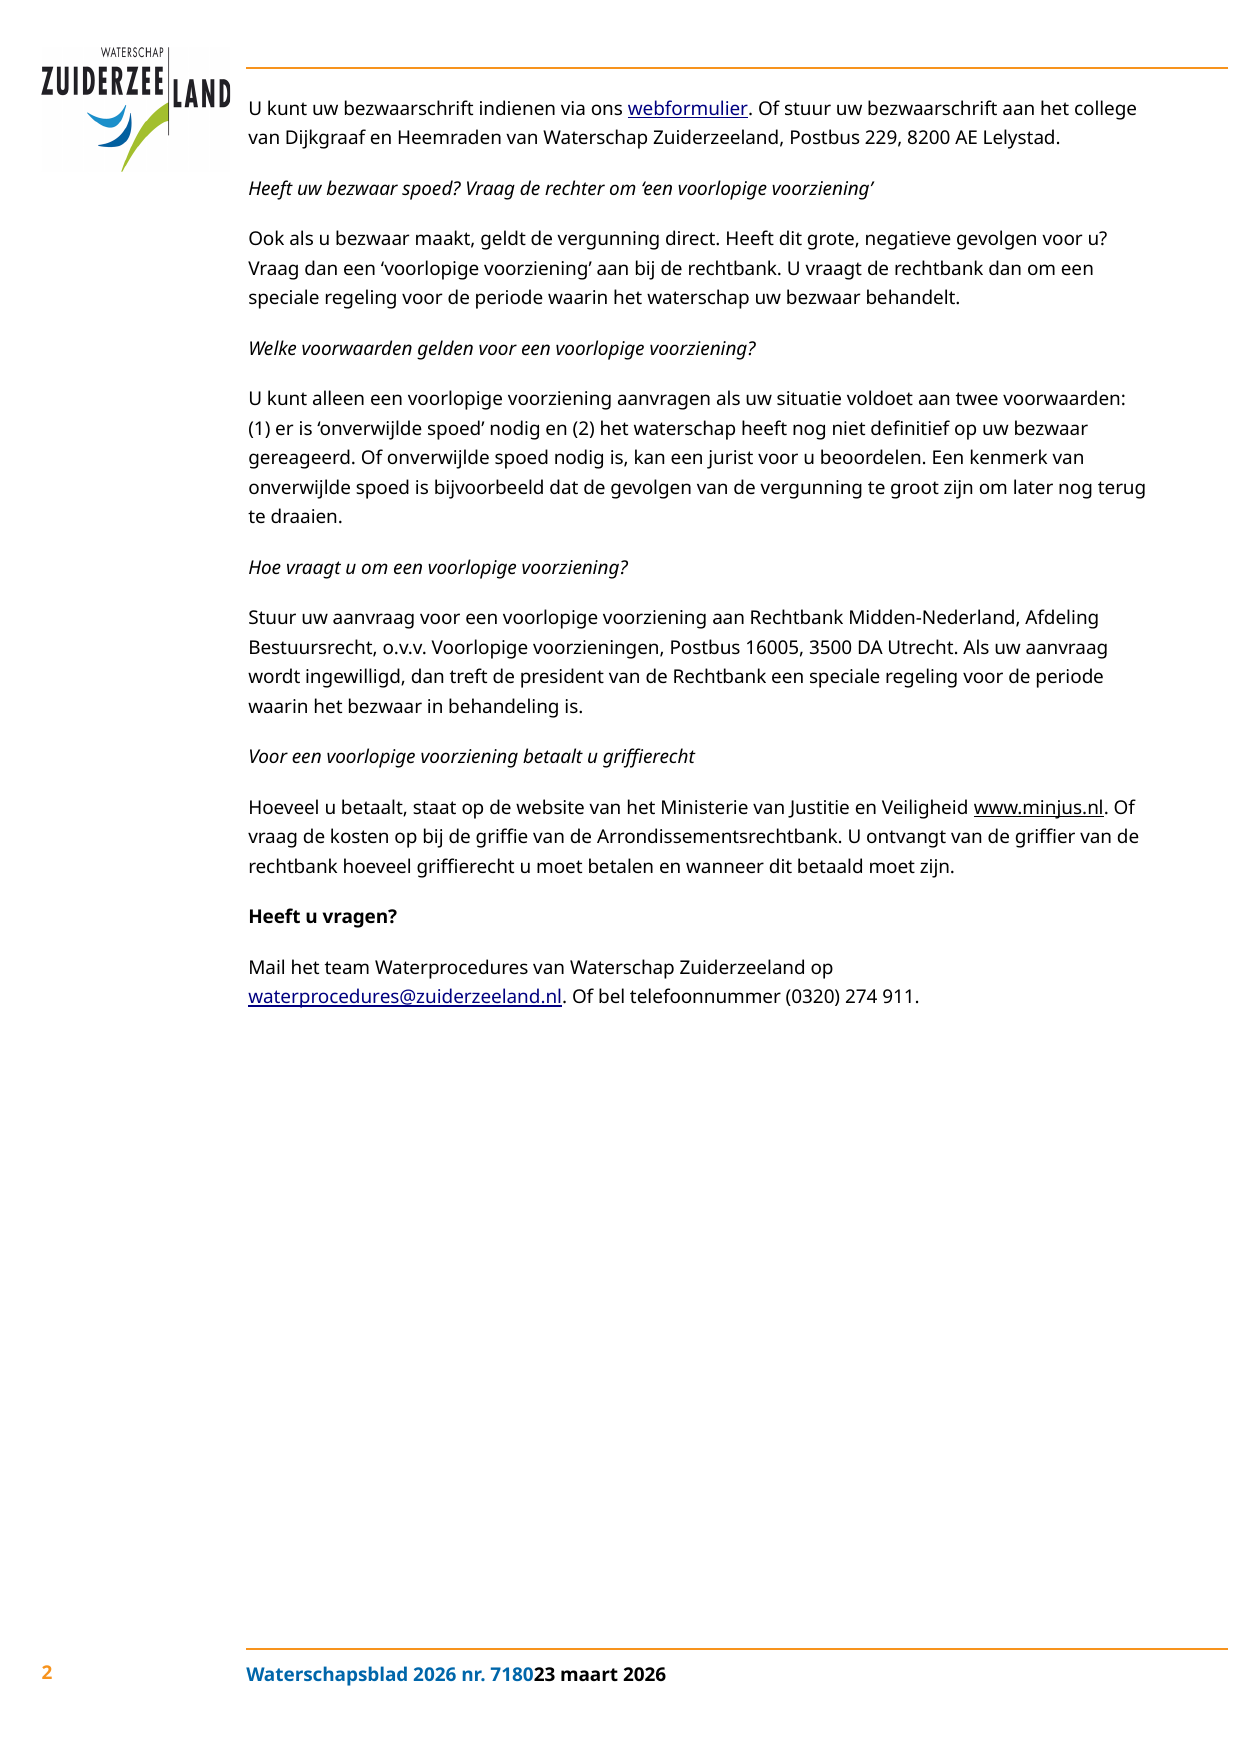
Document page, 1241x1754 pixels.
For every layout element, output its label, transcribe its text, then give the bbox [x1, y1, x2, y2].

text Ook als u bezwaar maakt, geldt de vergunning direct. Heeft dit grote, negatieve gevolgen voor u? Vraag dan een ‘voorlopige voorziening’ aan bij de rechtbank. U vraagt de rechtbank dan om een speciale regeling voor de periode waarin het waterschap uw bezwaar behandelt. [248, 225, 1152, 310]
text Heeft uw bezwaar spoed? Vraag de rechter om ‘een voorlopige voorziening’ [248, 175, 1152, 201]
text Stuur uw aanvraag voor een voorlopige voorziening aan Rechtbank Midden-Nederland, Afdeling Bestuursrecht, o.v.v. Voorlopige voorzieningen, Postbus 16005, 3500 DA Utrecht. Als uw aanvraag wordt ingewilligd, dan treft de president van de Rechtbank een speciale regeling voor de periode waarin het bezwaar in behandeling is. [248, 604, 1152, 719]
text Welke voorwaarden gelden voor een voorlopige voorziening? [248, 335, 1152, 361]
text Hoeveel u betaalt, staat op de website van het Ministerie van Justitie en Veiligheid www.minjus.nl. Of vraag de kosten op bij de griffie van de Arrondissementsrechtbank. U ontvangt van de griffier van de rechtbank hoeveel griffierecht u moet betalen en wanneer dit betaald moet zijn. [248, 794, 1152, 879]
text Mail het team Waterprocedures van Waterschap Zuiderzeeland op waterprocedures@zuiderzeeland.nl. Of bel telefoonnummer (0320) 274 911. [248, 954, 1152, 1009]
picture [41, 47, 231, 172]
text U kunt uw bezwaarschrift indienen via ons webformulier. Of stuur uw bezwaarschrift aan het college van Dijkgraaf en Heemraden van Waterschap Zuiderzeeland, Postbus 229, 8200 AE Lelystad. [248, 95, 1152, 150]
text U kunt alleen een voorlopige voorziening aanvragen als uw situatie voldoet aan twee voorwaarden: (1) er is ‘onverwijlde spoed’ nodig en (2) het waterschap heeft nog niet definitief op uw bezwaar gereageerd. Of onverwijlde spoed nodig is, kan een jurist voor u beoordelen. Een kenmerk van onverwijlde spoed is bijvoorbeeld dat de gevolgen van de vergunning te groot zijn om later nog terug te draaien. [248, 385, 1152, 529]
text Heeft u vragen? [248, 903, 1152, 929]
text Hoe vraagt u om een voorlopige voorziening? [248, 554, 1152, 580]
text Voor een voorlopige voorziening betaalt u griffierecht [248, 743, 1152, 769]
